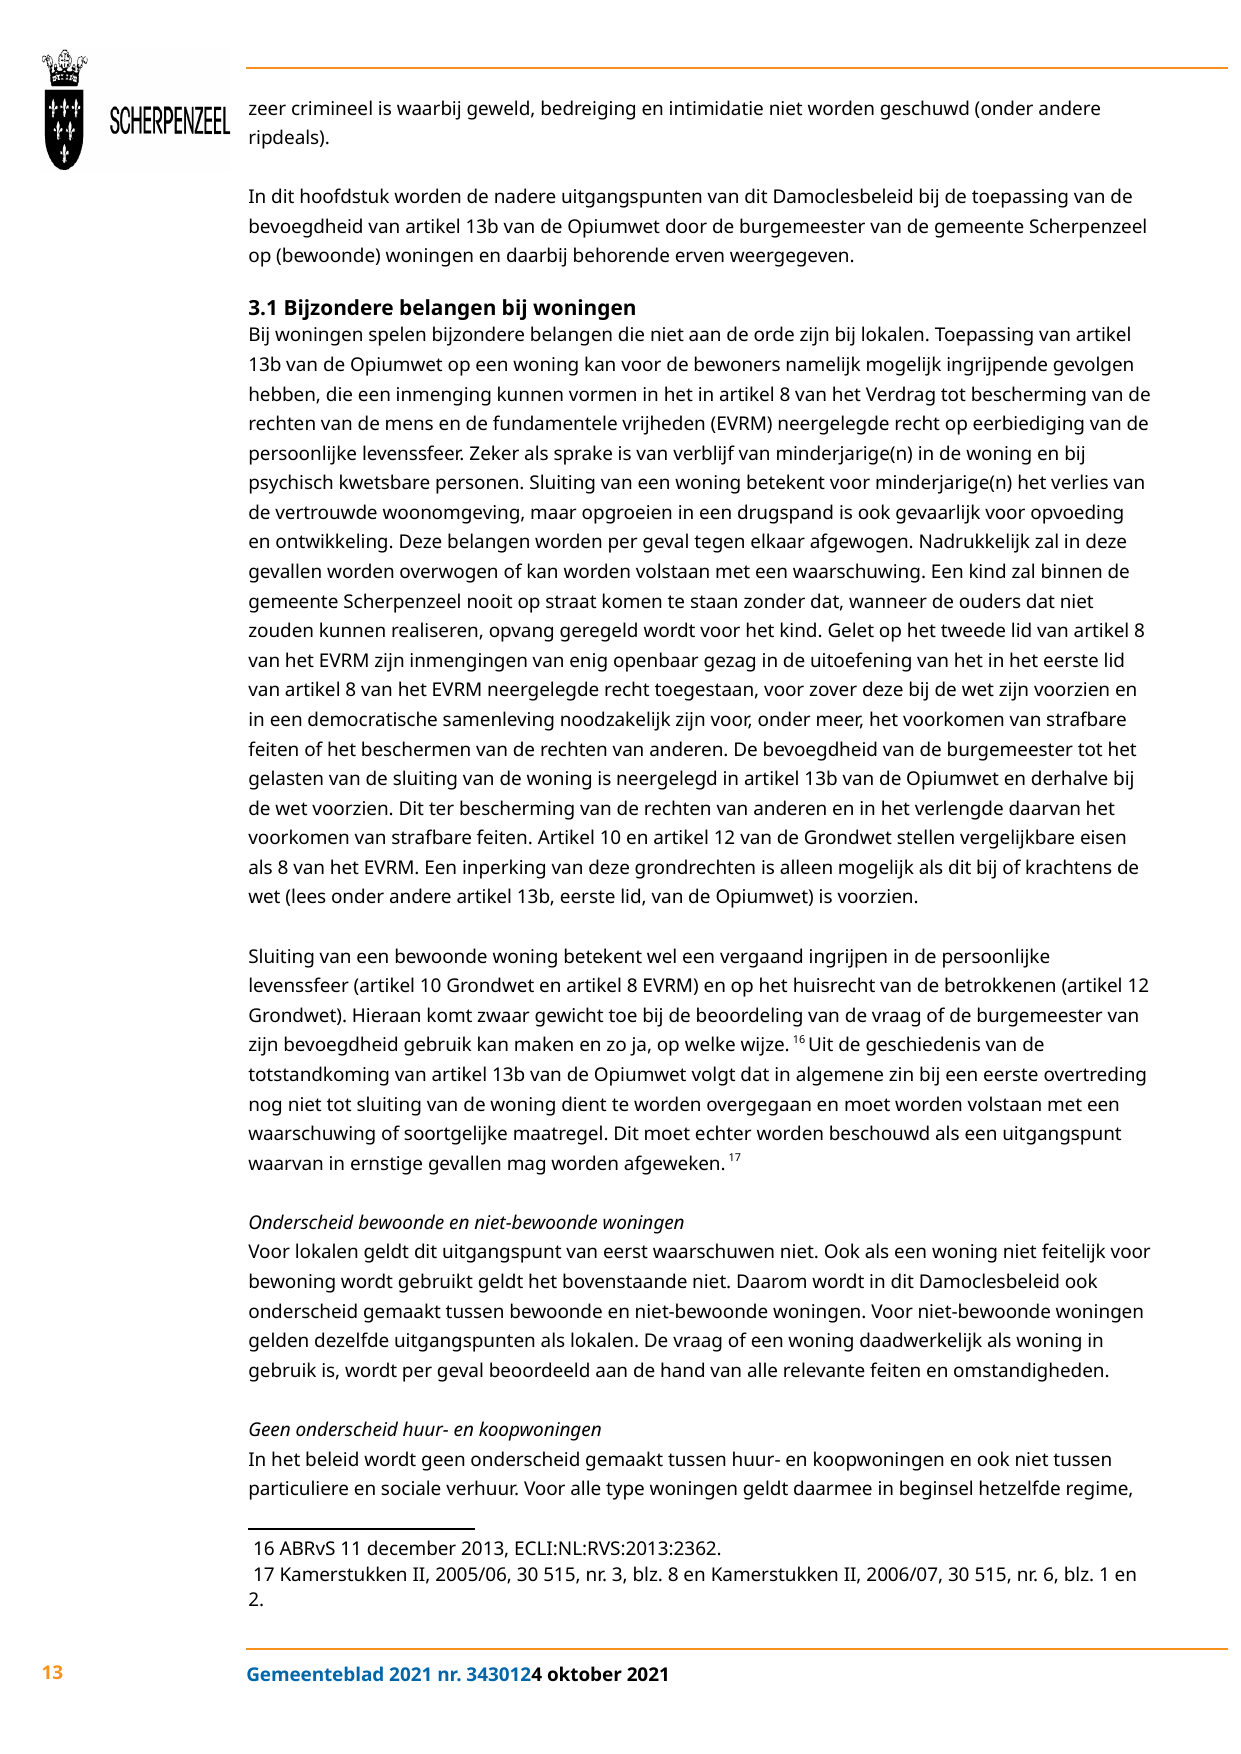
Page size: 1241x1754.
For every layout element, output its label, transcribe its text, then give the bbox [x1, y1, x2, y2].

text In dit hoofdstuk worden de nadere uitgangspunten van dit Damoclesbeleid bij de toepassing van de bevoegdheid van artikel 13b van de Opiumwet door de burgemeester van de gemeente Scherpenzeel op (bewoonde) woningen en daarbij behorende erven weergegeven. [248, 183, 1152, 268]
text Geen onderscheid huur- en koopwoningen [248, 1416, 1152, 1442]
text Sluiting van een bewoonde woning betekent wel een vergaand ingrijpen in de persoonlijke levenssfeer (artikel 10 Grondwet en artikel 8 EVRM) en op het huisrecht van de betrokkenen (artikel 12 Grondwet). Hieraan komt zwaar gewicht toe bij de beoordeling van de vraag of de burgemeester van zijn bevoegdheid gebruik kan maken en zo ja, op welke wijze.Uit de geschiedenis van de totstandkoming van artikel 13b van de Opiumwet volgt dat in algemene zin bij een eerste overtreding nog niet tot sluiting van de woning dient te worden overgegaan en moet worden volstaan met een waarschuwing of soortgelijke maatregel. Dit moet echter worden beschouwd als een uitgangspunt waarvan in ernstige gevallen mag worden afgeweken. [248, 943, 1152, 1176]
text Voor lokalen geldt dit uitgangspunt van eerst waarschuwen niet. Ook als een woning niet feitelijk voor bewoning wordt gebruikt geldt het bovenstaande niet. Daarom wordt in dit Damoclesbeleid ook onderscheid gemaakt tussen bewoonde en niet-bewoonde woningen. Voor niet-bewoonde woningen gelden dezelfde uitgangspunten als lokalen. De vraag of een woning daadwerkelijk als woning in gebruik is, wordt per geval beoordeeld aan de hand van alle relevante feiten en omstandigheden. [248, 1239, 1152, 1383]
text Bij woningen spelen bijzondere belangen die niet aan de orde zijn bij lokalen. Toepassing van artikel 13b van de Opiumwet op een woning kan voor de bewoners namelijk mogelijk ingrijpende gevolgen hebben, die een inmenging kunnen vormen in het in artikel 8 van het Verdrag tot bescherming van de rechten van de mens en de fundamentele vrijheden (EVRM) neergelegde recht op eerbiediging van de persoonlijke levenssfeer. Zeker als sprake is van verblijf van minderjarige(n) in de woning en bij psychisch kwetsbare personen. Sluiting van een woning betekent voor minderjarige(n) het verlies van de vertrouwde woonomgeving, maar opgroeien in een drugspand is ook gevaarlijk voor opvoeding en ontwikkeling. Deze belangen worden per geval tegen elkaar afgewogen. Nadrukkelijk zal in deze gevallen worden overwogen of kan worden volstaan met een waarschuwing. Een kind zal binnen de gemeente Scherpenzeel nooit op straat komen te staan zonder dat, wanneer de ouders dat niet zouden kunnen realiseren, opvang geregeld wordt voor het kind. Gelet op het tweede lid van artikel 8 van het EVRM zijn inmengingen van enig openbaar gezag in de uitoefening van het in het eerste lid van artikel 8 van het EVRM neergelegde recht toegestaan, voor zover deze bij de wet zijn voorzien en in een democratische samenleving noodzakelijk zijn voor, onder meer, het voorkomen van strafbare feiten of het beschermen van de rechten van anderen. De bevoegdheid van de burgemeester tot het gelasten van de sluiting van de woning is neergelegd in artikel 13b van de Opiumwet en derhalve bij de wet voorzien. Dit ter bescherming van de rechten van anderen en in het verlengde daarvan het voorkomen van strafbare feiten. Artikel 10 en artikel 12 van de Grondwet stellen vergelijkbare eisen als 8 van het EVRM. Een inperking van deze grondrechten is alleen mogelijk als dit bij of krachtens de wet (lees onder andere artikel 13b, eerste lid, van de Opiumwet) is voorzien. [248, 322, 1152, 909]
text zeer crimineel is waarbij geweld, bedreiging en intimidatie niet worden geschuwd (onder andere ripdeals). [248, 95, 1152, 150]
text Kamerstukken II, 2005/06, 30 515, nr. 3, blz. 8 en Kamerstukken II, 2006/07, 30 515, nr. 6, blz. 1 en 2. [248, 1561, 1152, 1612]
text 3.1 Bijzondere belangen bij woningen [248, 293, 1152, 322]
text In het beleid wordt geen onderscheid gemaakt tussen huur- en koopwoningen en ook niet tussen particuliere en sociale verhuur. Voor alle type woningen geldt daarmee in beginsel hetzelfde regime, [248, 1446, 1152, 1501]
text Onderscheid bewoonde en niet-bewoonde woningen [248, 1209, 1152, 1235]
picture [41, 47, 231, 172]
text ABRvS 11 december 2013, ECLI:NL:RVS:2013:2362. [248, 1535, 1152, 1561]
